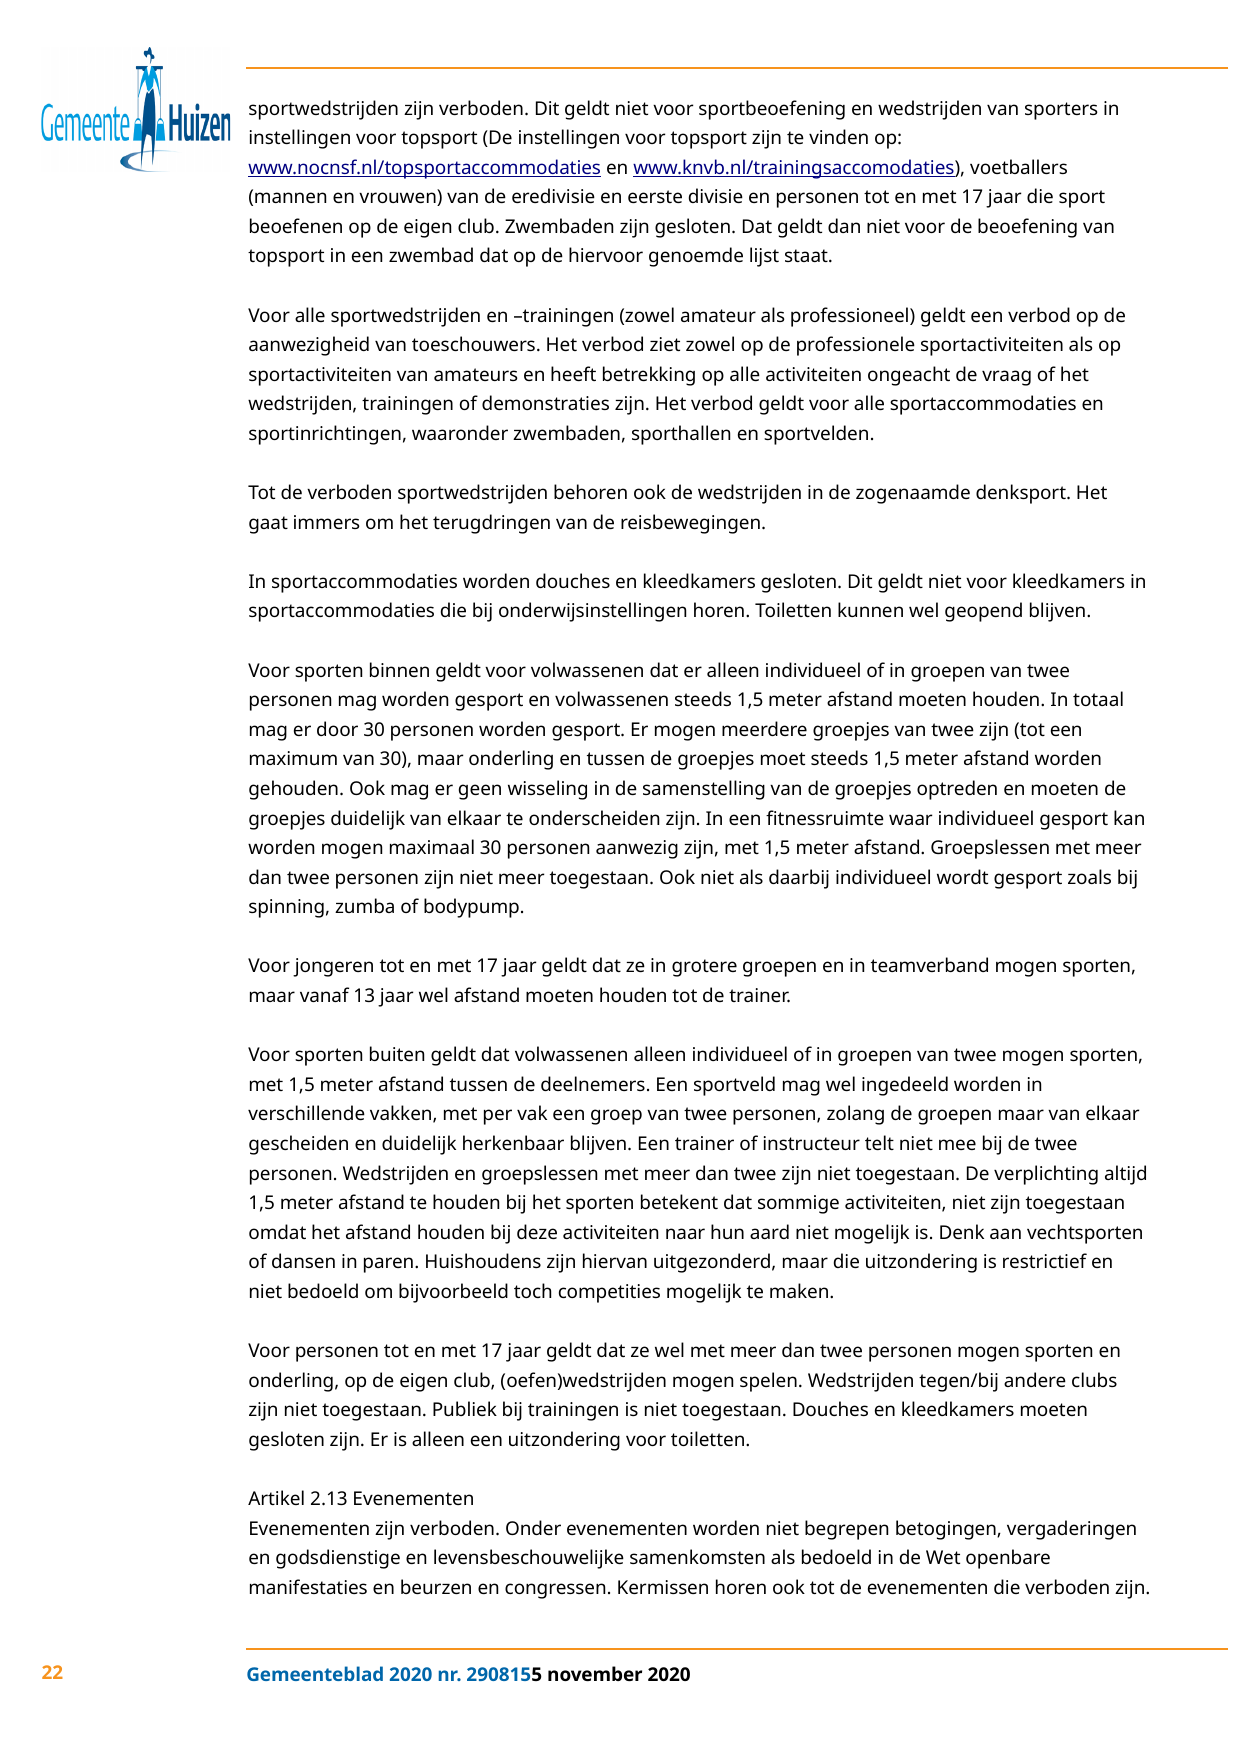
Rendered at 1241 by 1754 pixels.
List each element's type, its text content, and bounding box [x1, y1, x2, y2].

text Artikel 2.13 Evenementen [248, 1485, 1152, 1511]
text Voor alle sportwedstrijden en –trainingen (zowel amateur als professioneel) geldt een verbod op de aanwezigheid van toeschouwers. Het verbod ziet zowel op de professionele sportactiviteiten als op sportactiviteiten van amateurs en heeft betrekking op alle activiteiten ongeacht de vraag of het wedstrijden, trainingen of demonstraties zijn. Het verbod geldt voor alle sportaccommodaties en sportinrichtingen, waaronder zwembaden, sporthallen en sportvelden. [248, 302, 1152, 446]
text Evenementen zijn verboden. Onder evenementen worden niet begrepen betogingen, vergaderingen en godsdienstige en levensbeschouwelijke samenkomsten als bedoeld in de Wet openbare manifestaties en beurzen en congressen. Kermissen horen ook tot de evenementen die verboden zijn. [248, 1515, 1152, 1600]
text Voor jongeren tot en met 17 jaar geldt dat ze in grotere groepen en in teamverband mogen sporten, maar vanaf 13 jaar wel afstand moeten houden tot de trainer. [248, 953, 1152, 1008]
text In sportaccommodaties worden douches en kleedkamers gesloten. Dit geldt niet voor kleedkamers in sportaccommodaties die bij onderwijsinstellingen horen. Toiletten kunnen wel geopend blijven. [248, 568, 1152, 623]
picture [41, 47, 231, 172]
text Voor sporten buiten geldt dat volwassenen alleen individueel of in groepen van twee mogen sporten, met 1,5 meter afstand tussen de deelnemers. Een sportveld mag wel ingedeeld worden in verschillende vakken, met per vak een groep van twee personen, zolang de groepen maar van elkaar gescheiden en duidelijk herkenbaar blijven. Een trainer of instructeur telt niet mee bij de twee personen. Wedstrijden en groepslessen met meer dan twee zijn niet toegestaan. De verplichting altijd 1,5 meter afstand te houden bij het sporten betekent dat sommige activiteiten, niet zijn toegestaan omdat het afstand houden bij deze activiteiten naar hun aard niet mogelijk is. Denk aan vechtsporten of dansen in paren. Huishoudens zijn hiervan uitgezonderd, maar die uitzondering is restrictief en niet bedoeld om bijvoorbeeld toch competities mogelijk te maken. [248, 1041, 1152, 1304]
text Voor sporten binnen geldt voor volwassenen dat er alleen individueel of in groepen van twee personen mag worden gesport en volwassenen steeds 1,5 meter afstand moeten houden. In totaal mag er door 30 personen worden gesport. Er mogen meerdere groepjes van twee zijn (tot een maximum van 30), maar onderling en tussen de groepjes moet steeds 1,5 meter afstand worden gehouden. Ook mag er geen wisseling in de samenstelling van de groepjes optreden en moeten de groepjes duidelijk van elkaar te onderscheiden zijn. In een fitnessruimte waar individueel gesport kan worden mogen maximaal 30 personen aanwezig zijn, met 1,5 meter afstand. Groepslessen met meer dan twee personen zijn niet meer toegestaan. Ook niet als daarbij individueel wordt gesport zoals bij spinning, zumba of bodypump. [248, 657, 1152, 919]
text sportwedstrijden zijn verboden. Dit geldt niet voor sportbeoefening en wedstrijden van sporters in instellingen voor topsport (De instellingen voor topsport zijn te vinden op: www.nocnsf.nl/topsportaccommodaties en www.knvb.nl/trainingsaccomodaties), voetballers (mannen en vrouwen) van de eredivisie en eerste divisie en personen tot en met 17 jaar die sport beoefenen op de eigen club. Zwembaden zijn gesloten. Dat geldt dan niet voor de beoefening van topsport in een zwembad dat op de hiervoor genoemde lijst staat. [248, 95, 1152, 268]
text Tot de verboden sportwedstrijden behoren ook de wedstrijden in de zogenaamde denksport. Het gaat immers om het terugdringen van de reisbewegingen. [248, 479, 1152, 535]
text Voor personen tot en met 17 jaar geldt dat ze wel met meer dan twee personen mogen sporten en onderling, op de eigen club, (oefen)wedstrijden mogen spelen. Wedstrijden tegen/bij andere clubs zijn niet toegestaan. Publiek bij trainingen is niet toegestaan. Douches en kleedkamers moeten gesloten zijn. Er is alleen een uitzondering voor toiletten. [248, 1337, 1152, 1452]
